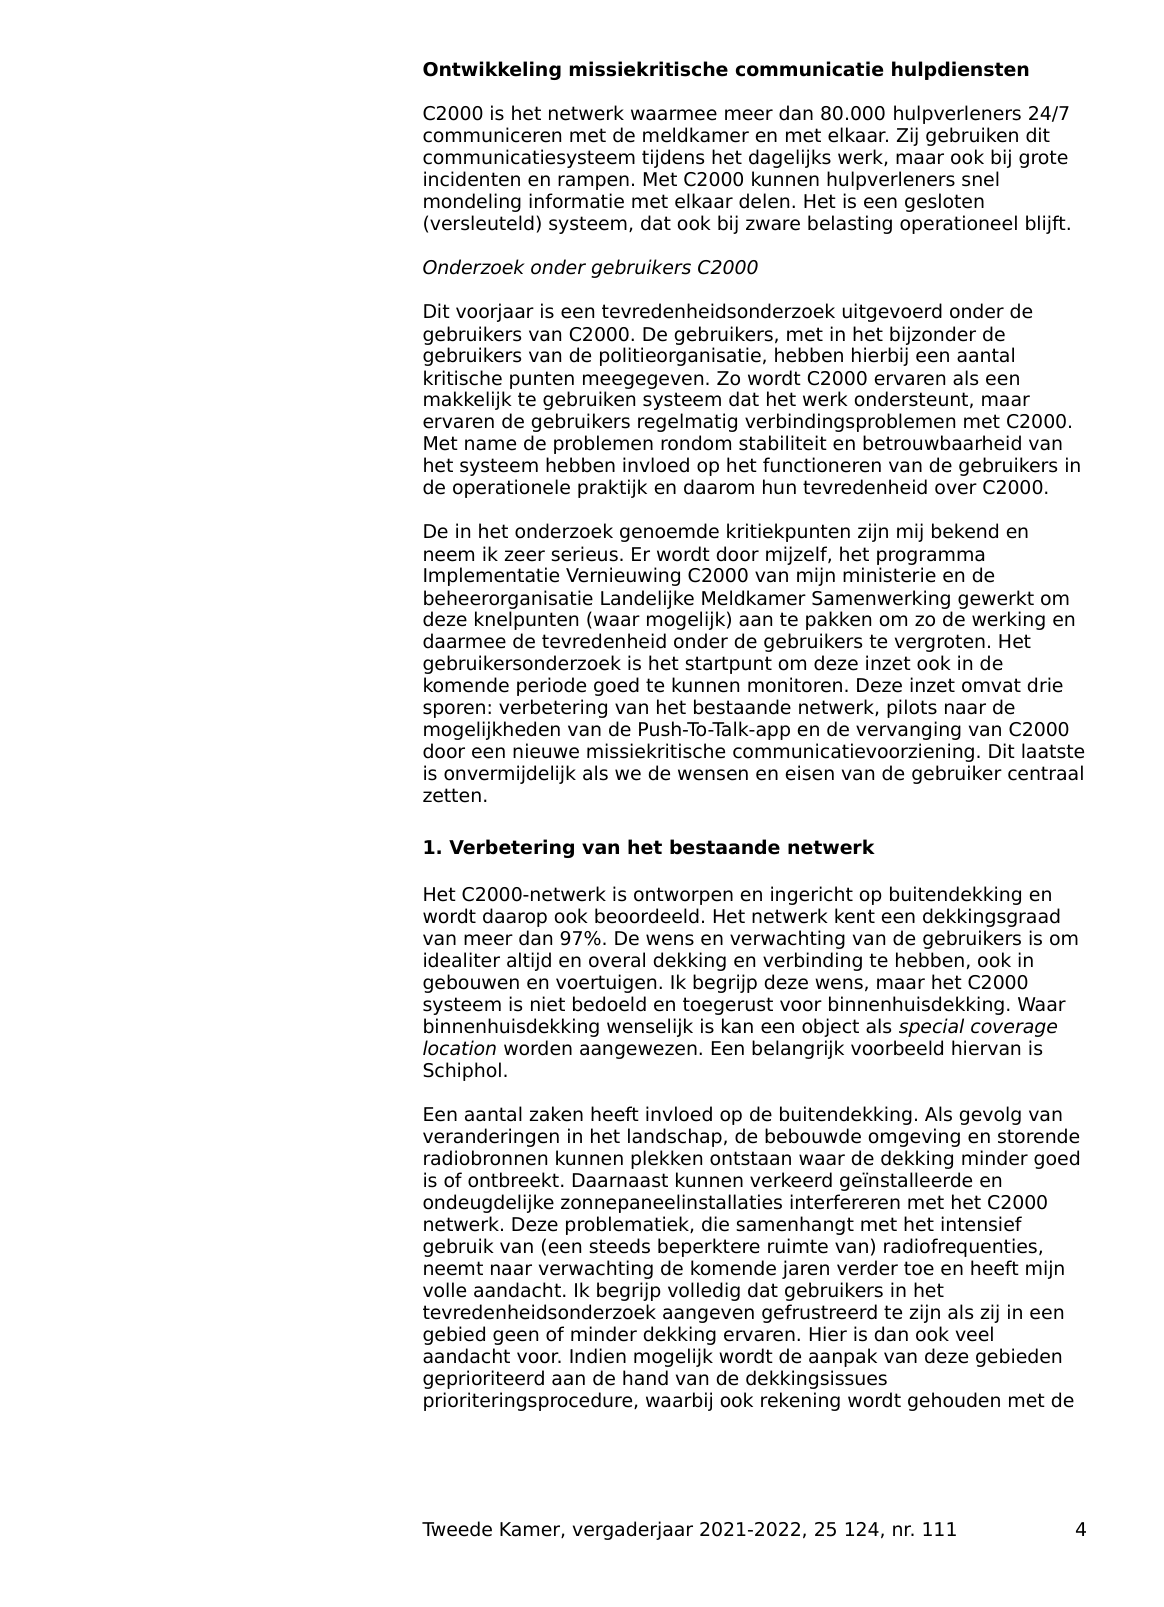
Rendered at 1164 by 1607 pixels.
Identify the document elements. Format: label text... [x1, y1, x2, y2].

text Het C2000-netwerk is ontworpen en ingericht op buitendekking en wordt daarop ook beoordeeld. Het netwerk kent een dekkingsgraad van meer dan 97%. De wens en verwachting van de gebruikers is om idealiter altijd en overal dekking en verbinding te hebben, ook in gebouwen en voertuigen. Ik begrijp deze wens, maar het C2000 systeem is niet bedoeld en toegerust voor binnenhuisdekking. Waar binnenhuisdekking wenselijk is kan een object als special coverage location worden aangewezen. Een belangrijk voorbeeld hiervan is Schiphol. [422, 884, 1087, 1082]
subtitle 1. Verbetering van het bestaande netwerk [422, 837, 1087, 859]
text Dit voorjaar is een tevredenheidsonderzoek uitgevoerd onder de gebruikers van C2000. De gebruikers, met in het bijzonder de gebruikers van de politieorganisatie, hebben hierbij een aantal kritische punten meegegeven. Zo wordt C2000 ervaren als een makkelijk te gebruiken systeem dat het werk ondersteunt, maar ervaren de gebruikers regelmatig verbindingsproblemen met C2000. Met name de problemen rondom stabiliteit en betrouwbaarheid van het systeem hebben invloed op het functioneren van de gebruikers in de operationele praktijk en daarom hun tevredenheid over C2000. [422, 301, 1087, 499]
subtitle Onderzoek onder gebruikers C2000 [422, 257, 1087, 279]
text De in het onderzoek genoemde kritiekpunten zijn mij bekend en neem ik zeer serieus. Er wordt door mijzelf, het programma Implementatie Vernieuwing C2000 van mijn ministerie en de beheerorganisatie Landelijke Meldkamer Samenwerking gewerkt om deze knelpunten (waar mogelijk) aan te pakken om zo de werking en daarmee de tevredenheid onder de gebruikers te vergroten. Het gebruikersonderzoek is het startpunt om deze inzet ook in de komende periode goed te kunnen monitoren. Deze inzet omvat drie sporen: verbetering van het bestaande netwerk, pilots naar de mogelijkheden van de Push-To-Talk-app en de vervanging van C2000 door een nieuwe missiekritische communicatievoorziening. Dit laatste is onvermijdelijk als we de wensen en eisen van de gebruiker centraal zetten. [422, 521, 1087, 807]
text C2000 is het netwerk waarmee meer dan 80.000 hulpverleners 24/7 communiceren met de meldkamer en met elkaar. Zij gebruiken dit communicatiesysteem tijdens het dagelijks werk, maar ook bij grote incidenten en rampen. Met C2000 kunnen hulpverleners snel mondeling informatie met elkaar delen. Het is een gesloten (versleuteld) systeem, dat ook bij zware belasting operationeel blijft. [422, 103, 1087, 235]
subtitle Ontwikkeling missiekritische communicatie hulpdiensten [422, 59, 1087, 81]
text Een aantal zaken heeft invloed op de buitendekking. Als gevolg van veranderingen in het landschap, de bebouwde omgeving en storende radiobronnen kunnen plekken ontstaan waar de dekking minder goed is of ontbreekt. Daarnaast kunnen verkeerd geïnstalleerde en ondeugdelijke zonnepaneelinstallaties interfereren met het C2000 netwerk. Deze problematiek, die samenhangt met het intensief gebruik van (een steeds beperktere ruimte van) radiofrequenties, neemt naar verwachting de komende jaren verder toe en heeft mijn volle aandacht. Ik begrijp volledig dat gebruikers in het tevredenheidsonderzoek aangeven gefrustreerd te zijn als zij in een gebied geen of minder dekking ervaren. Hier is dan ook veel aandacht voor. Indien mogelijk wordt de aanpak van deze gebieden geprioriteerd aan de hand van de dekkingsissues prioriteringsprocedure, waarbij ook rekening wordt gehouden met de [422, 1104, 1087, 1412]
